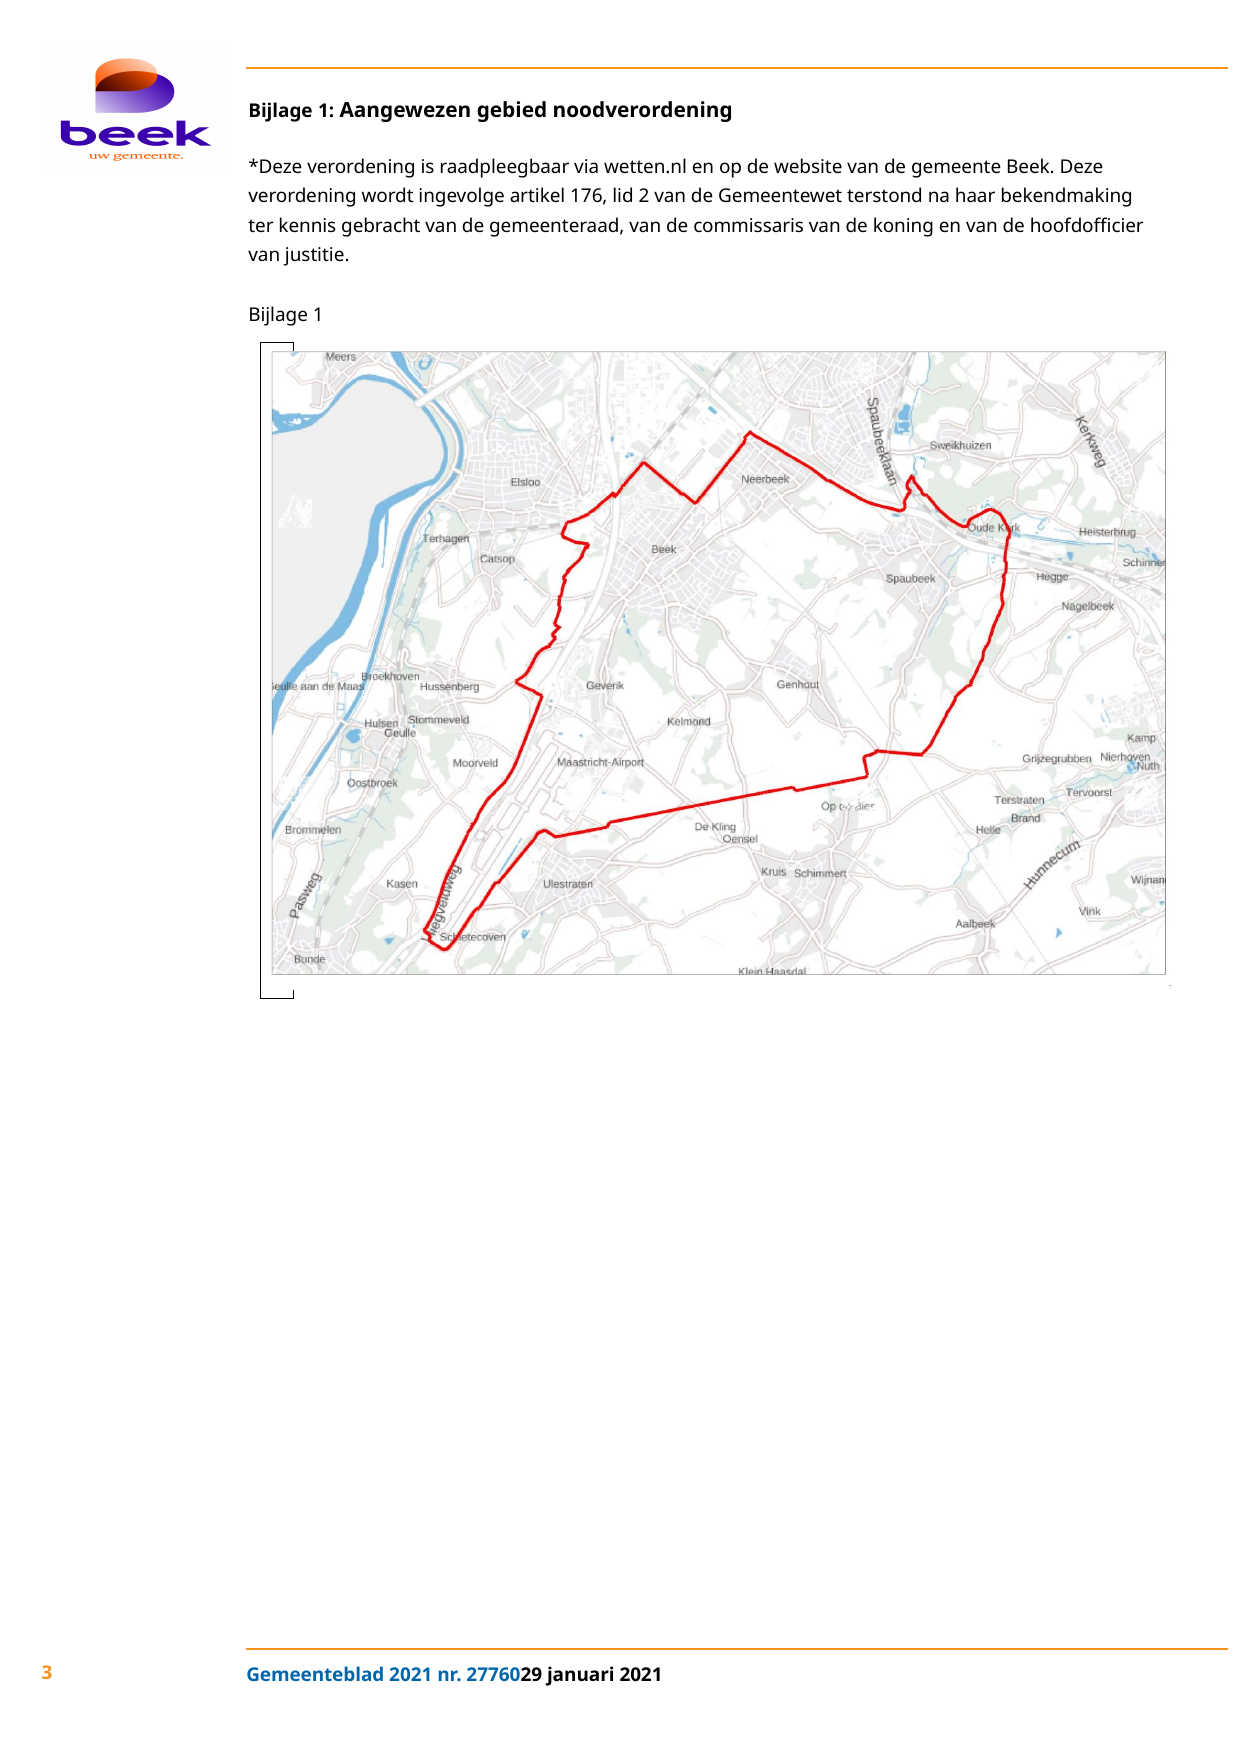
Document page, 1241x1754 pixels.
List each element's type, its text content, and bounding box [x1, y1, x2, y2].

text Bijlage 1 [248, 301, 1152, 327]
text Bijlage 1: Aangewezen gebied noodverordening [248, 95, 1152, 123]
picture [268, 351, 1173, 990]
text *Deze verordening is raadpleegbaar via wetten.nl en op de website van de gemeente Beek. Deze verordening wordt ingevolge artikel 176, lid 2 van de Gemeentewet terstond na haar bekendmaking ter kennis gebracht van de gemeenteraad, van de commissaris van de koning en van de hoofdofficier van justitie. [248, 153, 1152, 267]
picture [41, 47, 231, 172]
